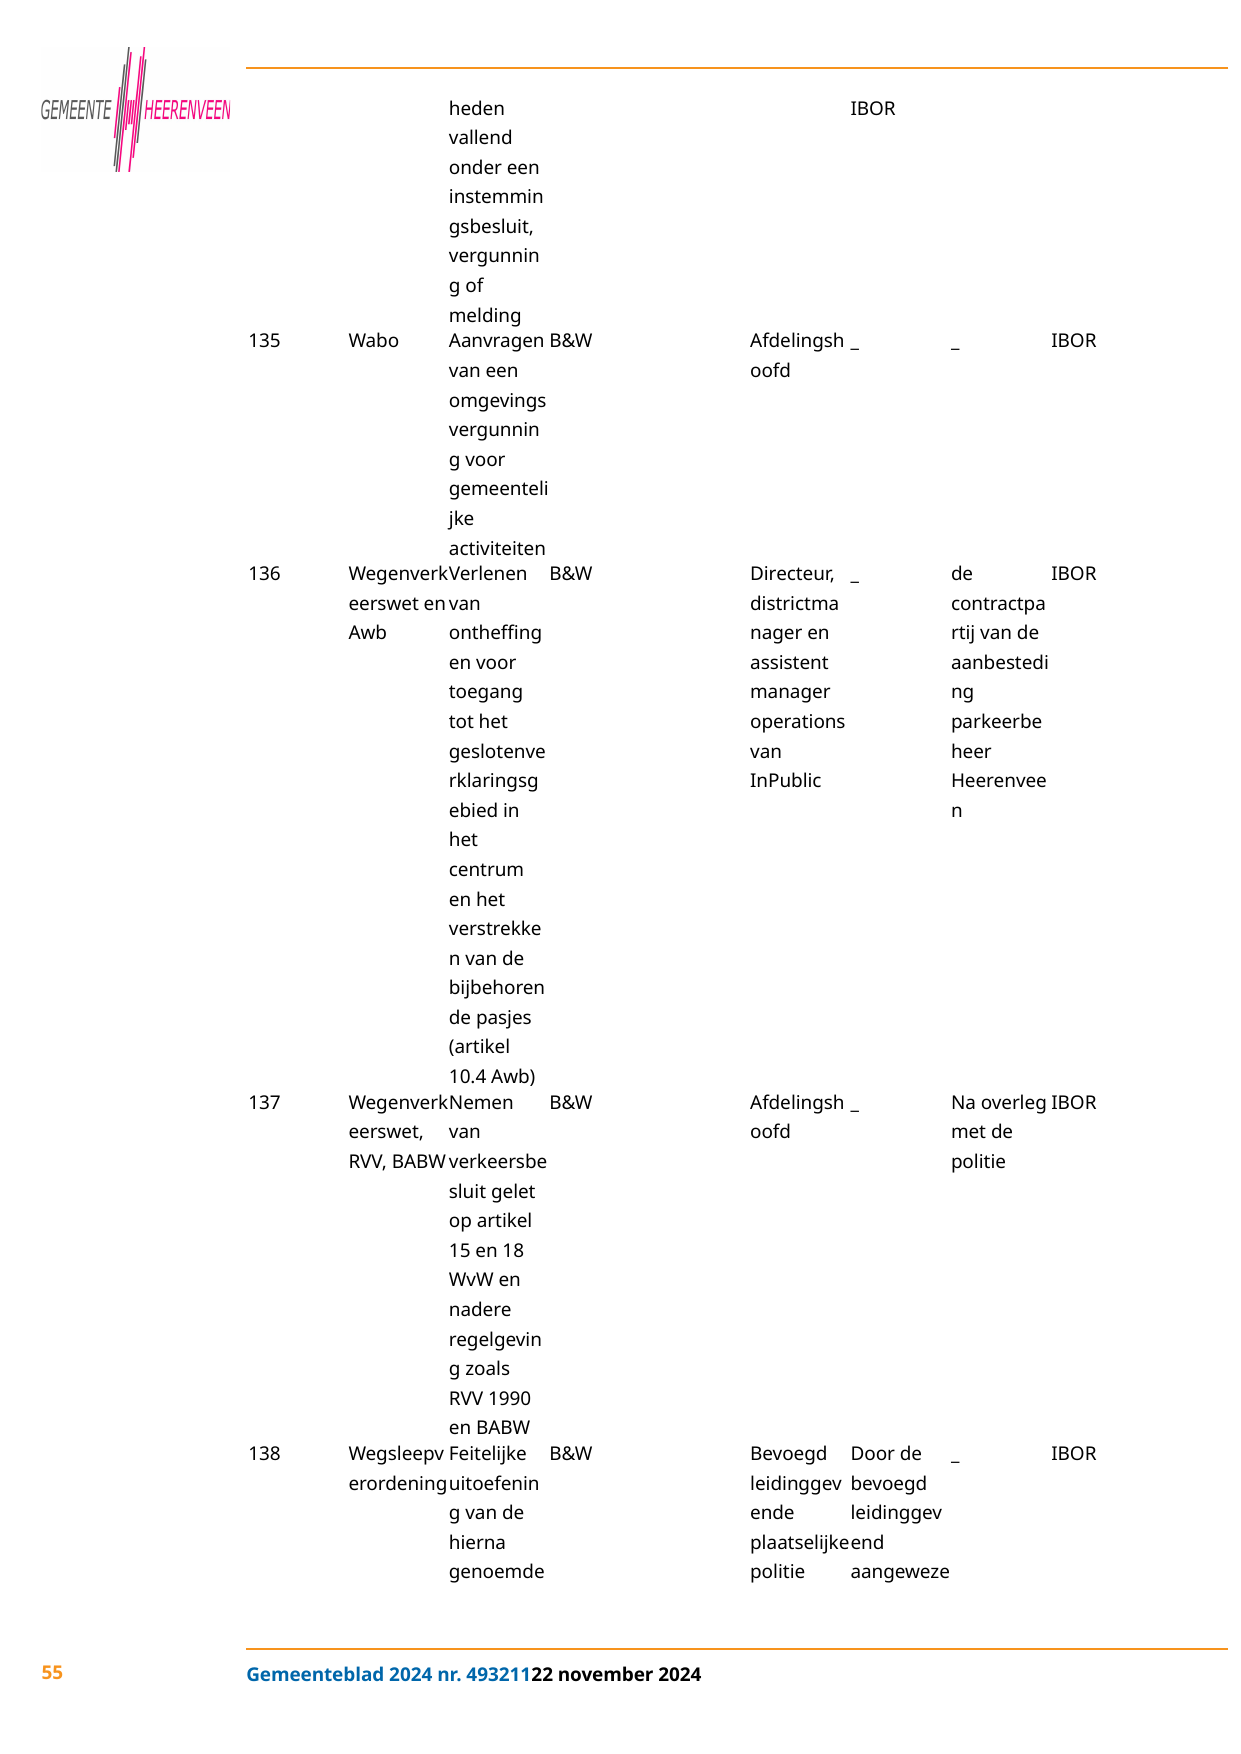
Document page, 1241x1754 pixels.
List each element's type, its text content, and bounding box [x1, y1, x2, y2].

table_cell Wegenverkeerswet, RVV, BABW [348, 1089, 449, 1440]
table_cell [549, 95, 649, 328]
table_cell B&W [549, 560, 649, 1089]
table_cell Afdelingshoofd [750, 328, 850, 560]
table_cell 136 [248, 560, 348, 1089]
table_cell [750, 95, 850, 328]
table_cell IBOR [850, 95, 951, 328]
table_cell [650, 1089, 750, 1440]
table_cell B&W [549, 1089, 649, 1440]
table_cell [1051, 95, 1152, 328]
table_cell B&W [549, 328, 649, 560]
table_cell [951, 95, 1051, 328]
table_cell Afdelingshoofd [750, 1089, 850, 1440]
table_cell Door de bevoegd leidinggevend aangeweze [850, 1440, 951, 1584]
table_cell Directeur, districtmanager en assistent manager operations van InPublic [750, 560, 850, 1089]
table_cell Aanvragen van een omgevingsvergunning voor gemeentelijke activiteiten [449, 328, 549, 560]
table_cell 135 [248, 328, 348, 560]
table_cell IBOR [1051, 560, 1152, 1089]
table_cell Verlenen van ontheffingen voor toegang tot het geslotenverklaringsgebied in het centrum en het verstrekken van de bijbehorende pasjes (artikel 10.4 Awb) [449, 560, 549, 1089]
table_cell _ [951, 328, 1051, 560]
table_cell [650, 560, 750, 1089]
table_cell [650, 328, 750, 560]
table_cell B&W [549, 1440, 649, 1584]
table_cell [348, 95, 449, 328]
table_cell [248, 95, 348, 328]
table_cell de contractpartij van de aanbesteding parkeerbeheer Heerenveen [951, 560, 1051, 1089]
table_cell _ [850, 1089, 951, 1440]
table_cell [650, 1440, 750, 1584]
table_cell Bevoegd leidinggevende plaatselijke politie [750, 1440, 850, 1584]
table_cell IBOR [1051, 1089, 1152, 1440]
table_cell 137 [248, 1089, 348, 1440]
table_cell Feitelijke uitoefening van de hierna genoemde [449, 1440, 549, 1584]
table_cell Wegsleepverordening [348, 1440, 449, 1584]
table_cell 138 [248, 1440, 348, 1584]
table_cell [650, 95, 750, 328]
table_cell _ [951, 1440, 1051, 1584]
table_cell Wegenverkeerswet en Awb [348, 560, 449, 1089]
table_cell Nemen van verkeersbesluit gelet op artikel 15 en 18 WvW en nadere regelgeving zoals RVV 1990 en BABW [449, 1089, 549, 1440]
table_cell Na overleg met de politie [951, 1089, 1051, 1440]
table_cell heden vallend onder een instemmingsbesluit, vergunning of melding [449, 95, 549, 328]
table_cell _ [850, 560, 951, 1089]
table_cell IBOR [1051, 328, 1152, 560]
picture [41, 47, 231, 172]
table_cell _ [850, 328, 951, 560]
table_cell IBOR [1051, 1440, 1152, 1584]
table_cell Wabo [348, 328, 449, 560]
